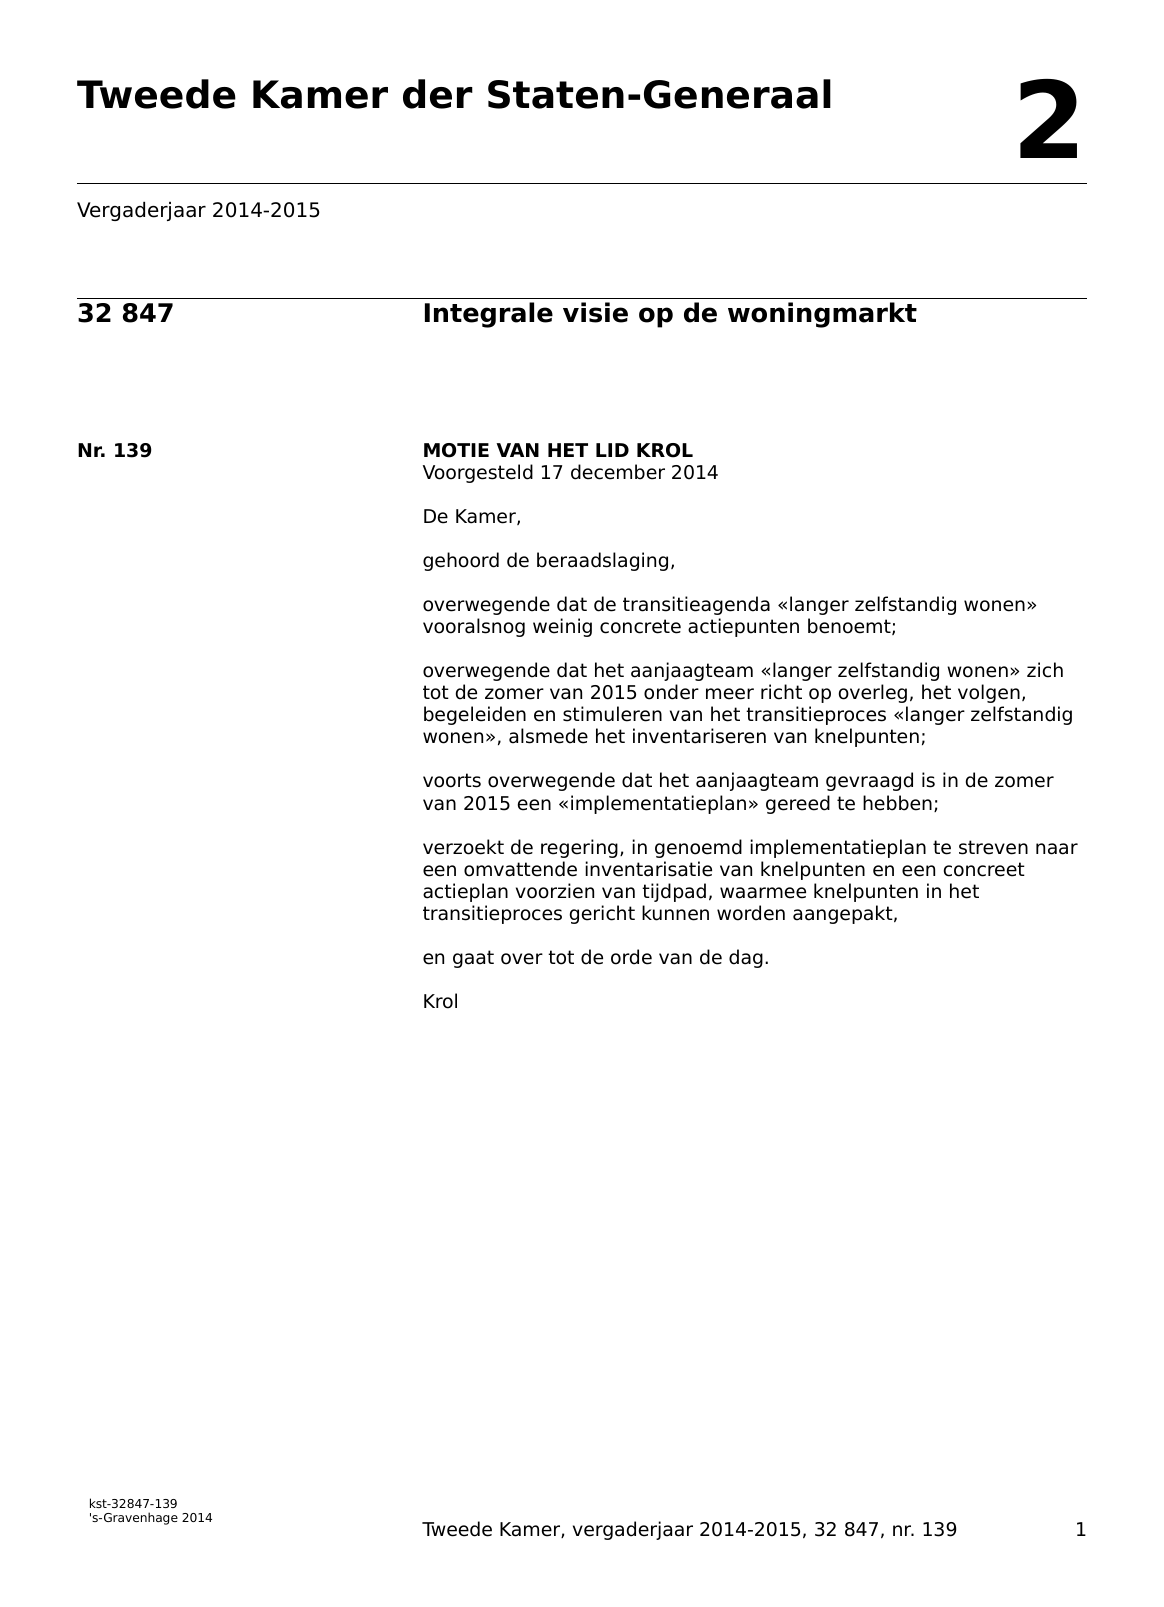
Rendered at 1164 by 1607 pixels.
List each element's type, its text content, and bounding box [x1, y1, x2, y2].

text voorts overwegende dat het aanjaagteam gevraagd is in de zomer van 2015 een «implementatieplan» gereed te hebben; [422, 770, 1087, 814]
text 's-Gravenhage 2014 [88, 1511, 323, 1525]
table_cell Vergaderjaar 2014-2015 [77, 184, 1087, 298]
text Voorgesteld 17 december 2014 [422, 462, 1087, 484]
subtitle Nr. 139 MOTIE VAN HET LID KROL [77, 440, 1087, 462]
text overwegende dat het aanjaagteam «langer zelfstandig wonen» zich tot de zomer van 2015 onder meer richt op overleg, het volgen, begeleiden en stimuleren van het transitieproces «langer zelfstandig wonen», alsmede het inventariseren van knelpunten; [422, 660, 1087, 748]
text kst-32847-139 [88, 1497, 323, 1511]
text gehoord de beraadslaging, [422, 550, 1087, 572]
text Krol [422, 991, 1087, 1013]
text De Kamer, [422, 506, 1087, 528]
subtitle 32 847 Integrale visie op de woningmarkt [77, 299, 1087, 329]
table_header Tweede Kamer der Staten-Generaal [77, 59, 886, 183]
table_header 2 [886, 59, 1087, 183]
text en gaat over tot de orde van de dag. [422, 947, 1087, 969]
text overwegende dat de transitieagenda «langer zelfstandig wonen» vooralsnog weinig concrete actiepunten benoemt; [422, 594, 1087, 638]
text verzoekt de regering, in genoemd implementatieplan te streven naar een omvattende inventarisatie van knelpunten en een concreet actieplan voorzien van tijdpad, waarmee knelpunten in het transitieproces gericht kunnen worden aangepakt, [422, 837, 1087, 924]
